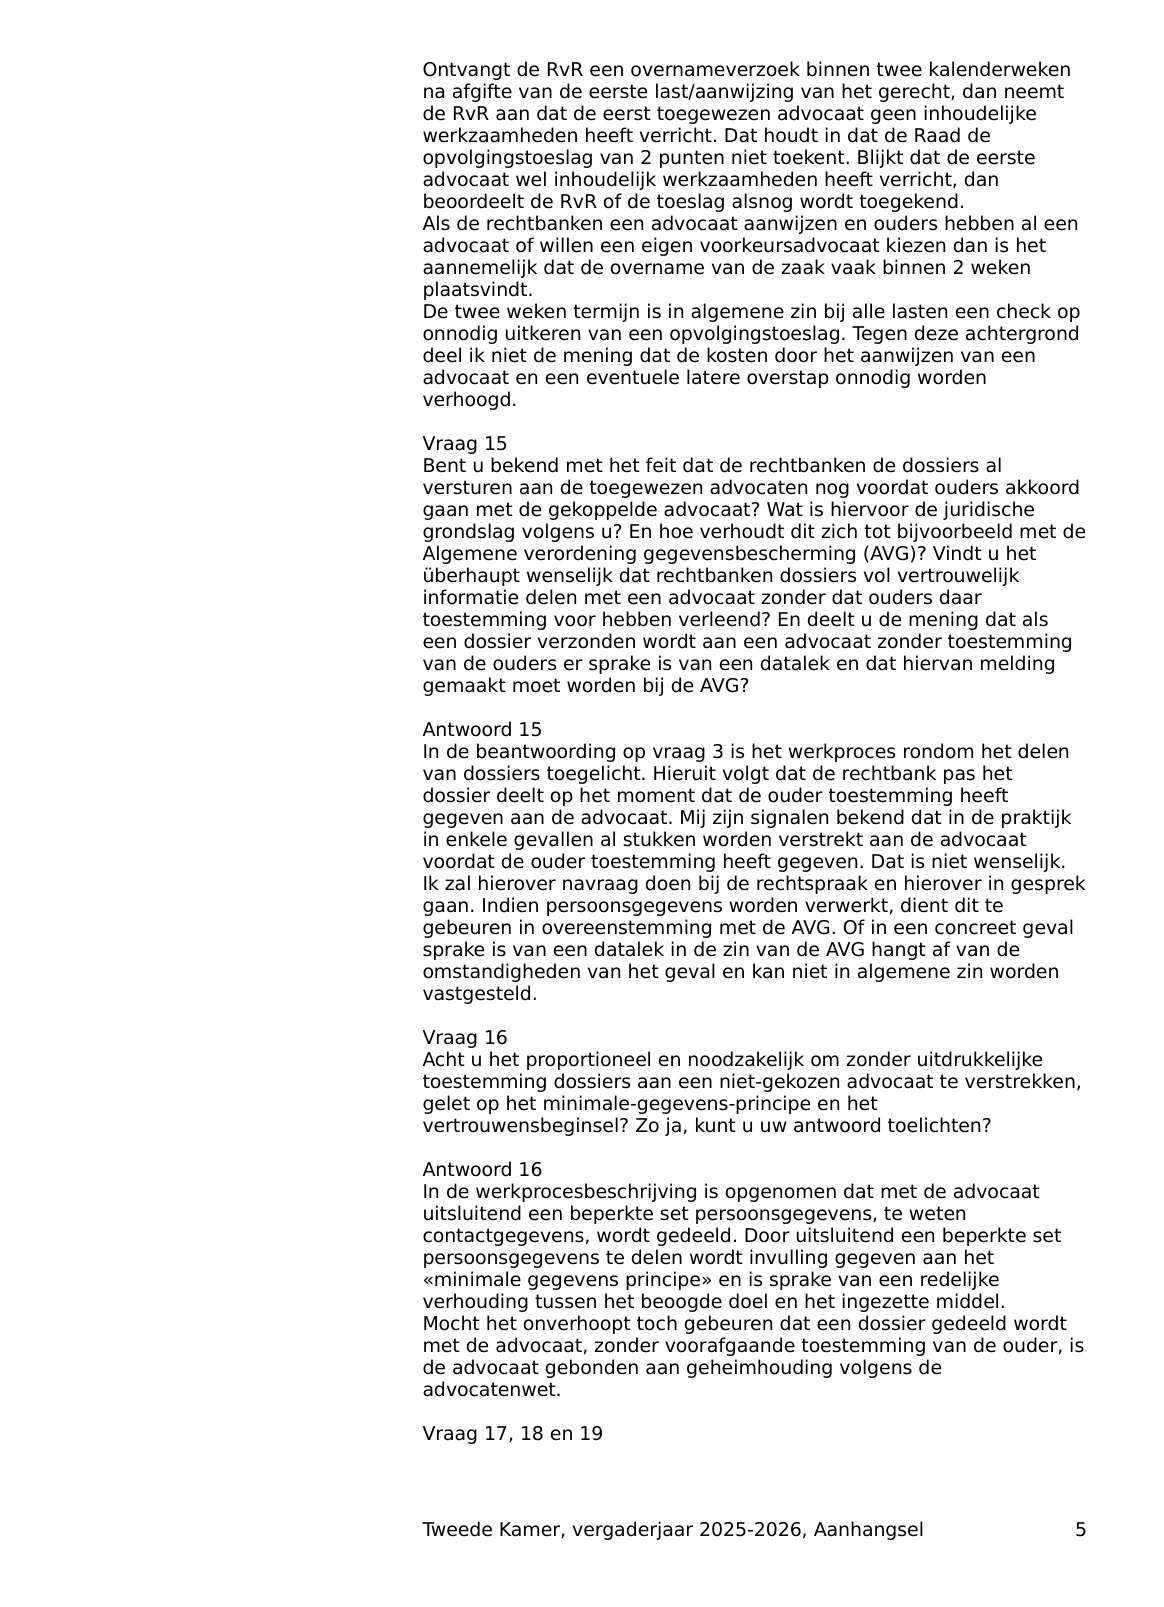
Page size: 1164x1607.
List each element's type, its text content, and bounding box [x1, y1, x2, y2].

text Ontvangt de RvR een overnameverzoek binnen twee kalenderweken na afgifte van de eerste last/aanwijzing van het gerecht, dan neemt de RvR aan dat de eerst toegewezen advocaat geen inhoudelijke werkzaamheden heeft verricht. Dat houdt in dat de Raad de opvolgingstoeslag van 2 punten niet toekent. Blijkt dat de eerste advocaat wel inhoudelijk werkzaamheden heeft verricht, dan beoordeelt de RvR of de toeslag alsnog wordt toegekend. [422, 59, 1087, 213]
text In de beantwoording op vraag 3 is het werkproces rondom het delen van dossiers toegelicht. Hieruit volgt dat de rechtbank pas het dossier deelt op het moment dat de ouder toestemming heeft gegeven aan de advocaat. Mij zijn signalen bekend dat in de praktijk in enkele gevallen al stukken worden verstrekt aan de advocaat voordat de ouder toestemming heeft gegeven. Dat is niet wenselijk. Ik zal hierover navraag doen bij de rechtspraak en hierover in gesprek gaan. Indien persoonsgegevens worden verwerkt, dient dit te gebeuren in overeenstemming met de AVG. Of in een concreet geval sprake is van een datalek in de zin van de AVG hangt af van de omstandigheden van het geval en kan niet in algemene zin worden vastgesteld. [422, 741, 1087, 1004]
text Vraag 15 [422, 433, 1087, 455]
text Vraag 16 [422, 1027, 1087, 1049]
text Acht u het proportioneel en noodzakelijk om zonder uitdrukkelijke toestemming dossiers aan een niet-gekozen advocaat te verstrekken, gelet op het minimale-gegevens-principe en het vertrouwensbeginsel? Zo ja, kunt u uw antwoord toelichten? [422, 1049, 1087, 1137]
text Antwoord 16 [422, 1159, 1087, 1181]
text In de werkprocesbeschrijving is opgenomen dat met de advocaat uitsluitend een beperkte set persoonsgegevens, te weten contactgegevens, wordt gedeeld. Door uitsluitend een beperkte set persoonsgegevens te delen wordt invulling gegeven aan het «minimale gegevens principe» en is sprake van een redelijke verhouding tussen het beoogde doel en het ingezette middel. [422, 1181, 1087, 1313]
text Vraag 17, 18 en 19 [422, 1423, 1087, 1445]
text Bent u bekend met het feit dat de rechtbanken de dossiers al versturen aan de toegewezen advocaten nog voordat ouders akkoord gaan met de gekoppelde advocaat? Wat is hiervoor de juridische grondslag volgens u? En hoe verhoudt dit zich tot bijvoorbeeld met de Algemene verordening gegevensbescherming (AVG)? Vindt u het überhaupt wenselijk dat rechtbanken dossiers vol vertrouwelijk informatie delen met een advocaat zonder dat ouders daar toestemming voor hebben verleend? En deelt u de mening dat als een dossier verzonden wordt aan een advocaat zonder toestemming van de ouders er sprake is van een datalek en dat hiervan melding gemaakt moet worden bij de AVG? [422, 455, 1087, 697]
text Mocht het onverhoopt toch gebeuren dat een dossier gedeeld wordt met de advocaat, zonder voorafgaande toestemming van de ouder, is de advocaat gebonden aan geheimhouding volgens de advocatenwet. [422, 1313, 1087, 1401]
text Antwoord 15 [422, 719, 1087, 741]
text Als de rechtbanken een advocaat aanwijzen en ouders hebben al een advocaat of willen een eigen voorkeursadvocaat kiezen dan is het aannemelijk dat de overname van de zaak vaak binnen 2 weken plaatsvindt. [422, 213, 1087, 301]
text De twee weken termijn is in algemene zin bij alle lasten een check op onnodig uitkeren van een opvolgingstoeslag. Tegen deze achtergrond deel ik niet de mening dat de kosten door het aanwijzen van een advocaat en een eventuele latere overstap onnodig worden verhoogd. [422, 301, 1087, 411]
